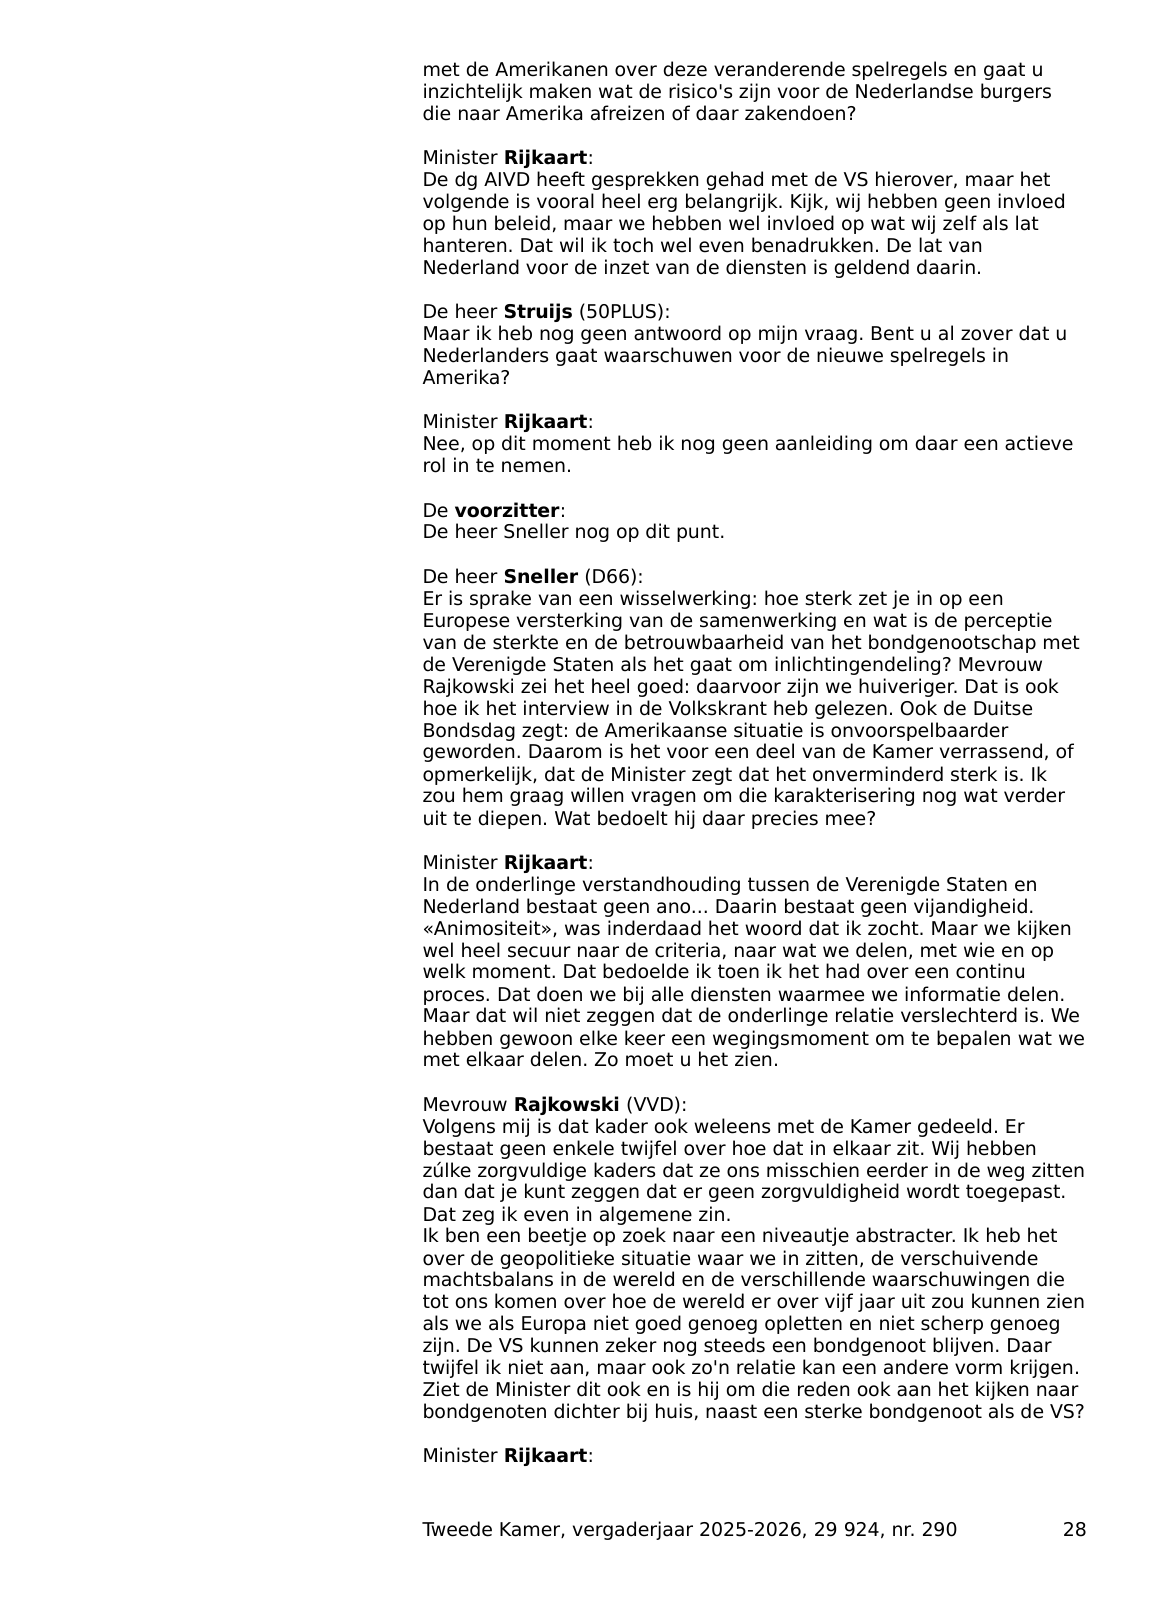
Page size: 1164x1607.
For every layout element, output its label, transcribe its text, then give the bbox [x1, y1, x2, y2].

text In de onderlinge verstandhouding tussen de Verenigde Staten en Nederland bestaat geen ano... Daarin bestaat geen vijandigheid. «Animositeit», was inderdaad het woord dat ik zocht. Maar we kijken wel heel secuur naar de criteria, naar wat we delen, met wie en op welk moment. Dat bedoelde ik toen ik het had over een continu proces. Dat doen we bij alle diensten waarmee we informatie delen. Maar dat wil niet zeggen dat de onderlinge relatie verslechterd is. We hebben gewoon elke keer een wegingsmoment om te bepalen wat we met elkaar delen. Zo moet u het zien. [422, 873, 1087, 1071]
text Mevrouw Rajkowski (VVD): [422, 1093, 1087, 1116]
text Volgens mij is dat kader ook weleens met de Kamer gedeeld. Er bestaat geen enkele twijfel over hoe dat in elkaar zit. Wij hebben zúlke zorgvuldige kaders dat ze ons misschien eerder in de weg zitten dan dat je kunt zeggen dat er geen zorgvuldigheid wordt toegepast. Dat zeg ik even in algemene zin. [422, 1116, 1087, 1225]
text Minister Rijkaart: [422, 411, 1087, 433]
text Minister Rijkaart: [422, 852, 1087, 873]
text De voorzitter: [422, 499, 1087, 521]
text Ik ben een beetje op zoek naar een niveautje abstracter. Ik heb het over de geopolitieke situatie waar we in zitten, de verschuivende machtsbalans in de wereld en de verschillende waarschuwingen die tot ons komen over hoe de wereld er over vijf jaar uit zou kunnen zien als we als Europa niet goed genoeg opletten en niet scherp genoeg zijn. De VS kunnen zeker nog steeds een bondgenoot blijven. Daar twijfel ik niet aan, maar ook zo'n relatie kan een andere vorm krijgen. Ziet de Minister dit ook en is hij om die reden ook aan het kijken naar bondgenoten dichter bij huis, naast een sterke bondgenoot als de VS? [422, 1225, 1087, 1423]
text Minister Rijkaart: [422, 1445, 1087, 1467]
text met de Amerikanen over deze veranderende spelregels en gaat u inzichtelijk maken wat de risico's zijn voor de Nederlandse burgers die naar Amerika afreizen of daar zakendoen? [422, 59, 1087, 125]
text Nee, op dit moment heb ik nog geen aanleiding om daar een actieve rol in te nemen. [422, 433, 1087, 477]
text De heer Struijs (50PLUS): [422, 301, 1087, 323]
text Maar ik heb nog geen antwoord op mijn vraag. Bent u al zover dat u Nederlanders gaat waarschuwen voor de nieuwe spelregels in Amerika? [422, 323, 1087, 389]
text De dg AIVD heeft gesprekken gehad met de VS hierover, maar het volgende is vooral heel erg belangrijk. Kijk, wij hebben geen invloed op hun beleid, maar we hebben wel invloed op wat wij zelf als lat hanteren. Dat wil ik toch wel even benadrukken. De lat van Nederland voor de inzet van de diensten is geldend daarin. [422, 169, 1087, 279]
text De heer Sneller nog op dit punt. [422, 521, 1087, 543]
text Er is sprake van een wisselwerking: hoe sterk zet je in op een Europese versterking van de samenwerking en wat is de perceptie van de sterkte en de betrouwbaarheid van het bondgenootschap met de Verenigde Staten als het gaat om inlichtingendeling? Mevrouw Rajkowski zei het heel goed: daarvoor zijn we huiveriger. Dat is ook hoe ik het interview in de Volkskrant heb gelezen. Ook de Duitse Bondsdag zegt: de Amerikaanse situatie is onvoorspelbaarder geworden. Daarom is het voor een deel van de Kamer verrassend, of opmerkelijk, dat de Minister zegt dat het onverminderd sterk is. Ik zou hem graag willen vragen om die karakterisering nog wat verder uit te diepen. Wat bedoelt hij daar precies mee? [422, 588, 1087, 829]
text Minister Rijkaart: [422, 147, 1087, 169]
text De heer Sneller (D66): [422, 566, 1087, 588]
